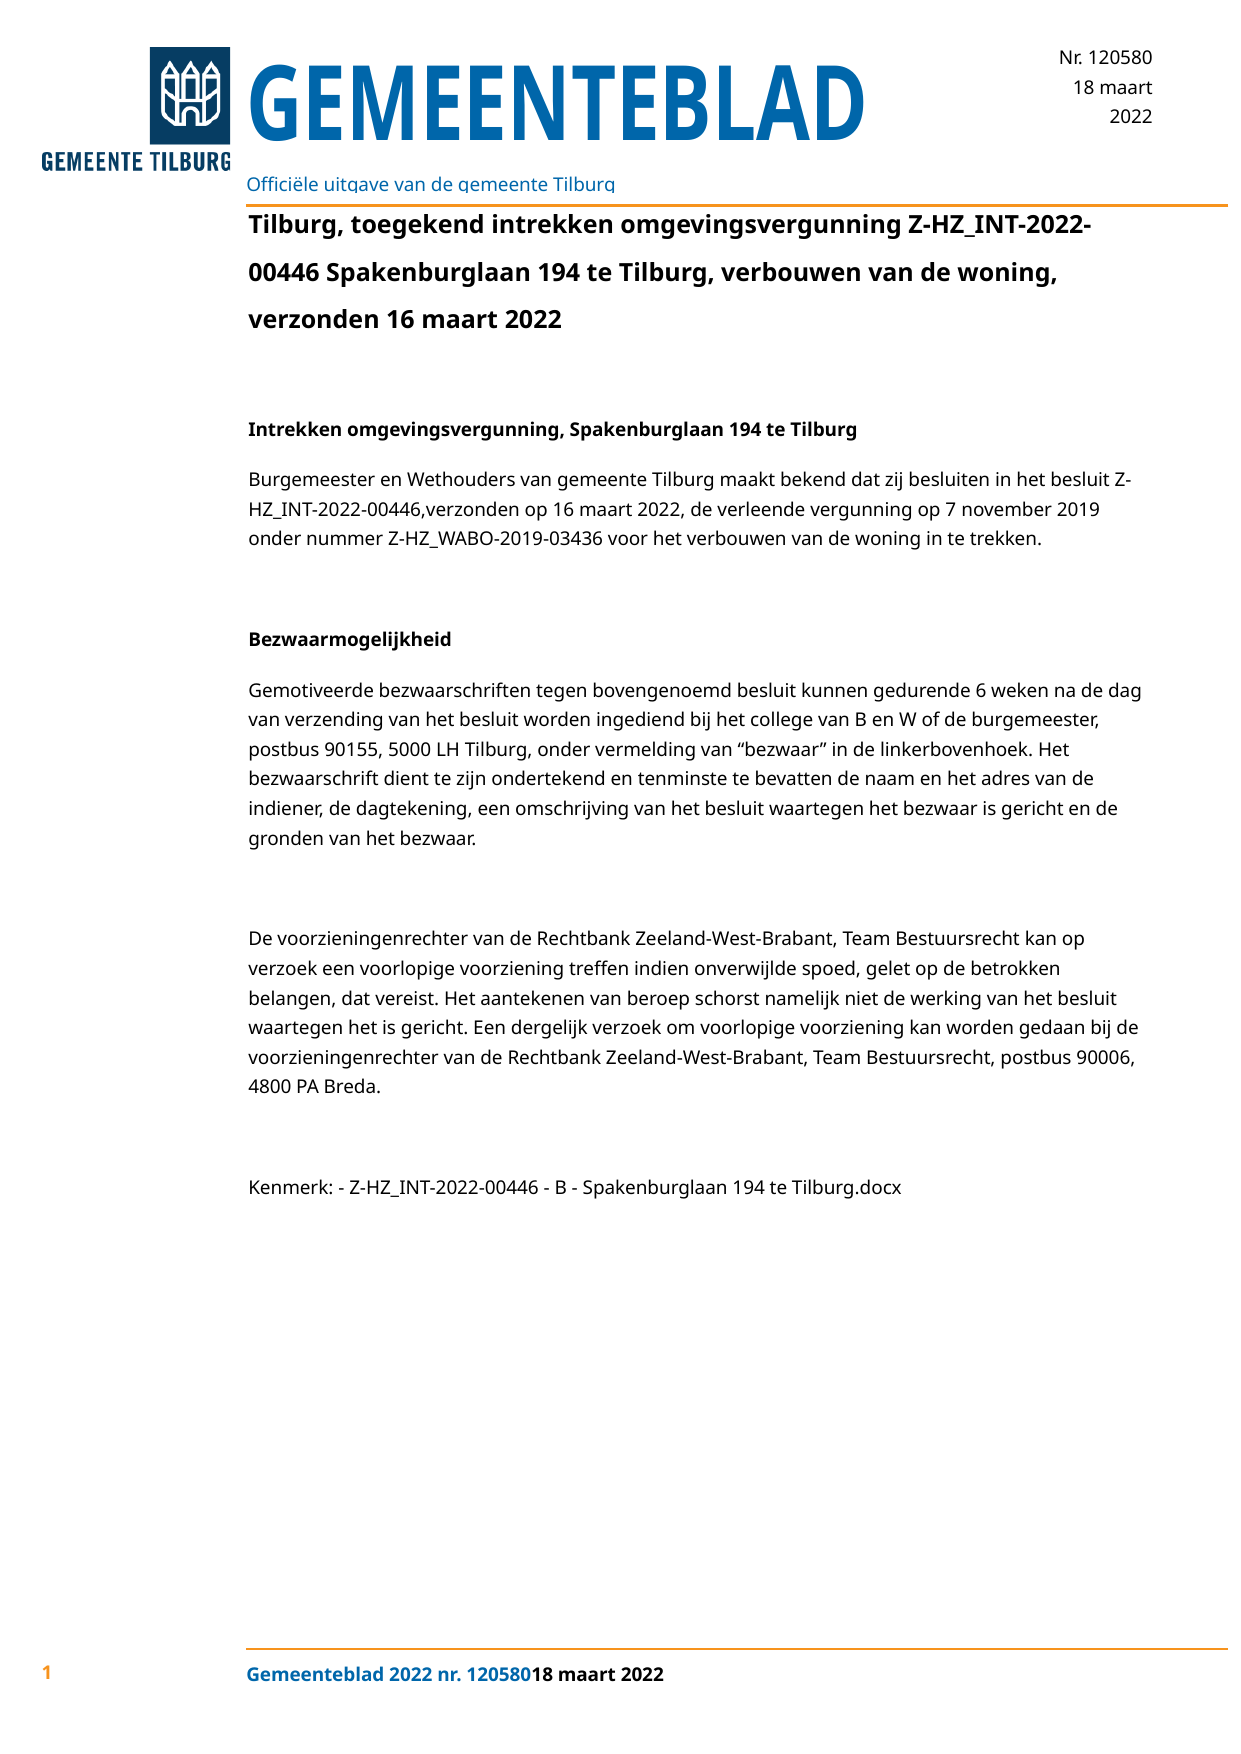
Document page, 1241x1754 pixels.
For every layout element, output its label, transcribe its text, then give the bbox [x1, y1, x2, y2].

text De voorzieningenrechter van de Rechtbank Zeeland-West-Brabant, Team Bestuursrecht kan op verzoek een voorlopige voorziening treffen indien onverwijlde spoed, gelet op de betrokken belangen, dat vereist. Het aantekenen van beroep schorst namelijk niet de werking van het besluit waartegen het is gericht. Een dergelijk verzoek om voorlopige voorziening kan worden gedaan bij de voorzieningenrechter van de Rechtbank Zeeland-West-Brabant, Team Bestuursrecht, postbus 90006, 4800 PA Breda. [248, 926, 1152, 1099]
text Gemotiveerde bezwaarschriften tegen bovengenoemd besluit kunnen gedurende 6 weken na de dag van verzending van het besluit worden ingediend bij het college van B en W of de burgemeester, postbus 90155, 5000 LH Tilburg, onder vermelding van “bezwaar” in de linkerbovenhoek. Het bezwaarschrift dient te zijn ondertekend en tenminste te bevatten de naam en het adres van de indiener, de dagtekening, een omschrijving van het besluit waartegen het bezwaar is gericht en de gronden van het bezwaar. [248, 677, 1152, 850]
picture [41, 47, 231, 172]
text Kenmerk: - Z-HZ_INT-2022-00446 - B - Spakenburglaan 194 te Tilburg.docx [248, 1174, 1152, 1200]
text Burgemeester en Wethouders van gemeente Tilburg maakt bekend dat zij besluiten in het besluit Z-HZ_INT-2022-00446,verzonden op 16 maart 2022, de verleende vergunning op 7 november 2019 onder nummer Z-HZ_WABO-2019-03436 voor het verbouwen van de woning in te trekken. [248, 466, 1152, 551]
text Bezwaarmogelijkheid [248, 626, 1152, 652]
text Intrekken omgevingsvergunning, Spakenburglaan 194 te Tilburg [248, 416, 1152, 442]
text Tilburg, toegekend intrekken omgevingsvergunning Z-HZ_INT-2022-00446 Spakenburglaan 194 te Tilburg, verbouwen van de woning, verzonden 16 maart 2022 [248, 207, 1152, 336]
